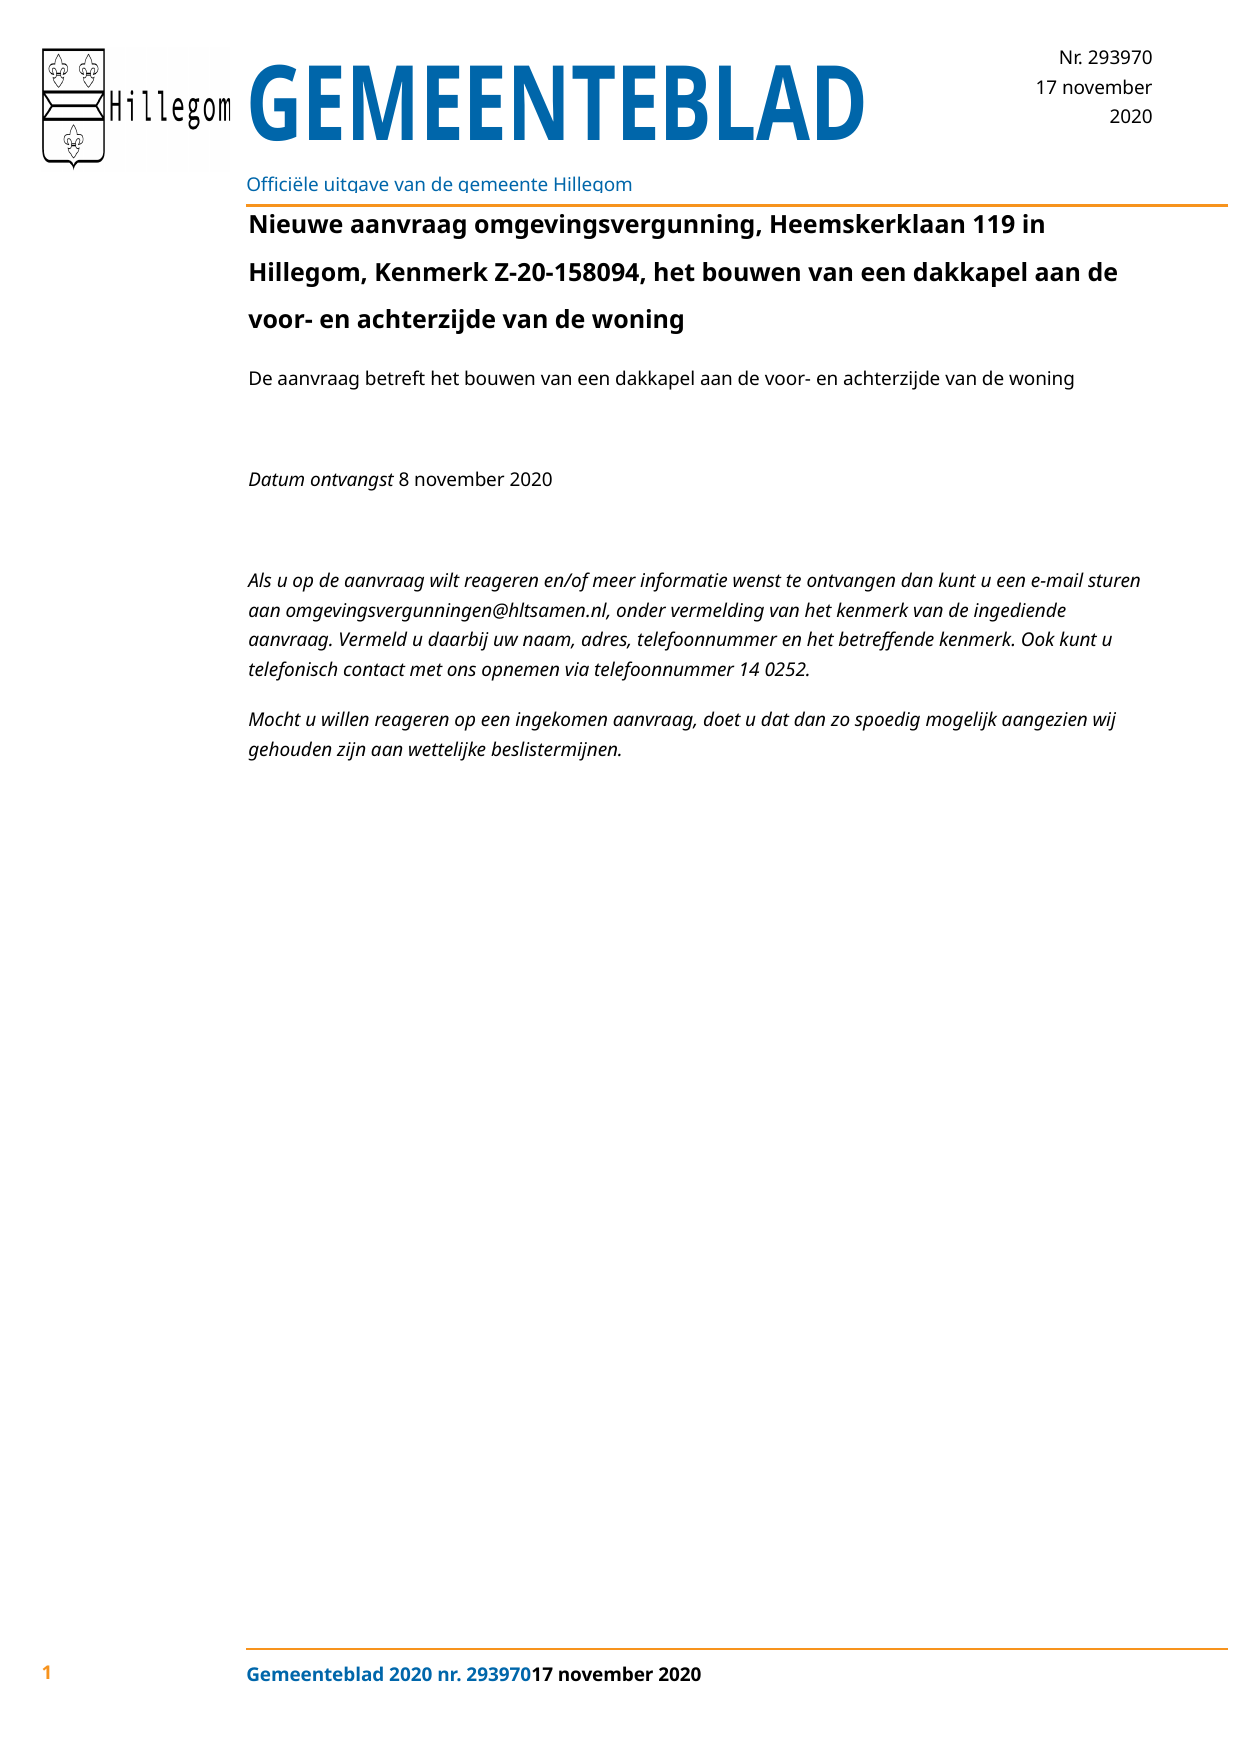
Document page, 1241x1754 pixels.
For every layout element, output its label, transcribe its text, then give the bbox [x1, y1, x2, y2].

text Als u op de aanvraag wilt reageren en/of meer informatie wenst te ontvangen dan kunt u een e-mail sturen aan omgevingsvergunningen@hltsamen.nl, onder vermelding van het kenmerk van de ingediende aanvraag. Vermeld u daarbij uw naam, adres, telefoonnummer en het betreffende kenmerk. Ook kunt u telefonisch contact met ons opnemen via telefoonnummer 14 0252. [248, 567, 1152, 682]
text De aanvraag betreft het bouwen van een dakkapel aan de voor- en achterzijde van de woning [248, 366, 1152, 391]
picture [41, 47, 231, 172]
text Nieuwe aanvraag omgevingsvergunning, Heemskerklaan 119 in Hillegom, Kenmerk Z-20-158094, het bouwen van een dakkapel aan de voor- en achterzijde van de woning [248, 207, 1152, 336]
text Datum ontvangst 8 november 2020 [248, 466, 1152, 492]
text Mocht u willen reageren op een ingekomen aanvraag, doet u dat dan zo spoedig mogelijk aangezien wij gehouden zijn aan wettelijke beslistermijnen. [248, 706, 1152, 762]
